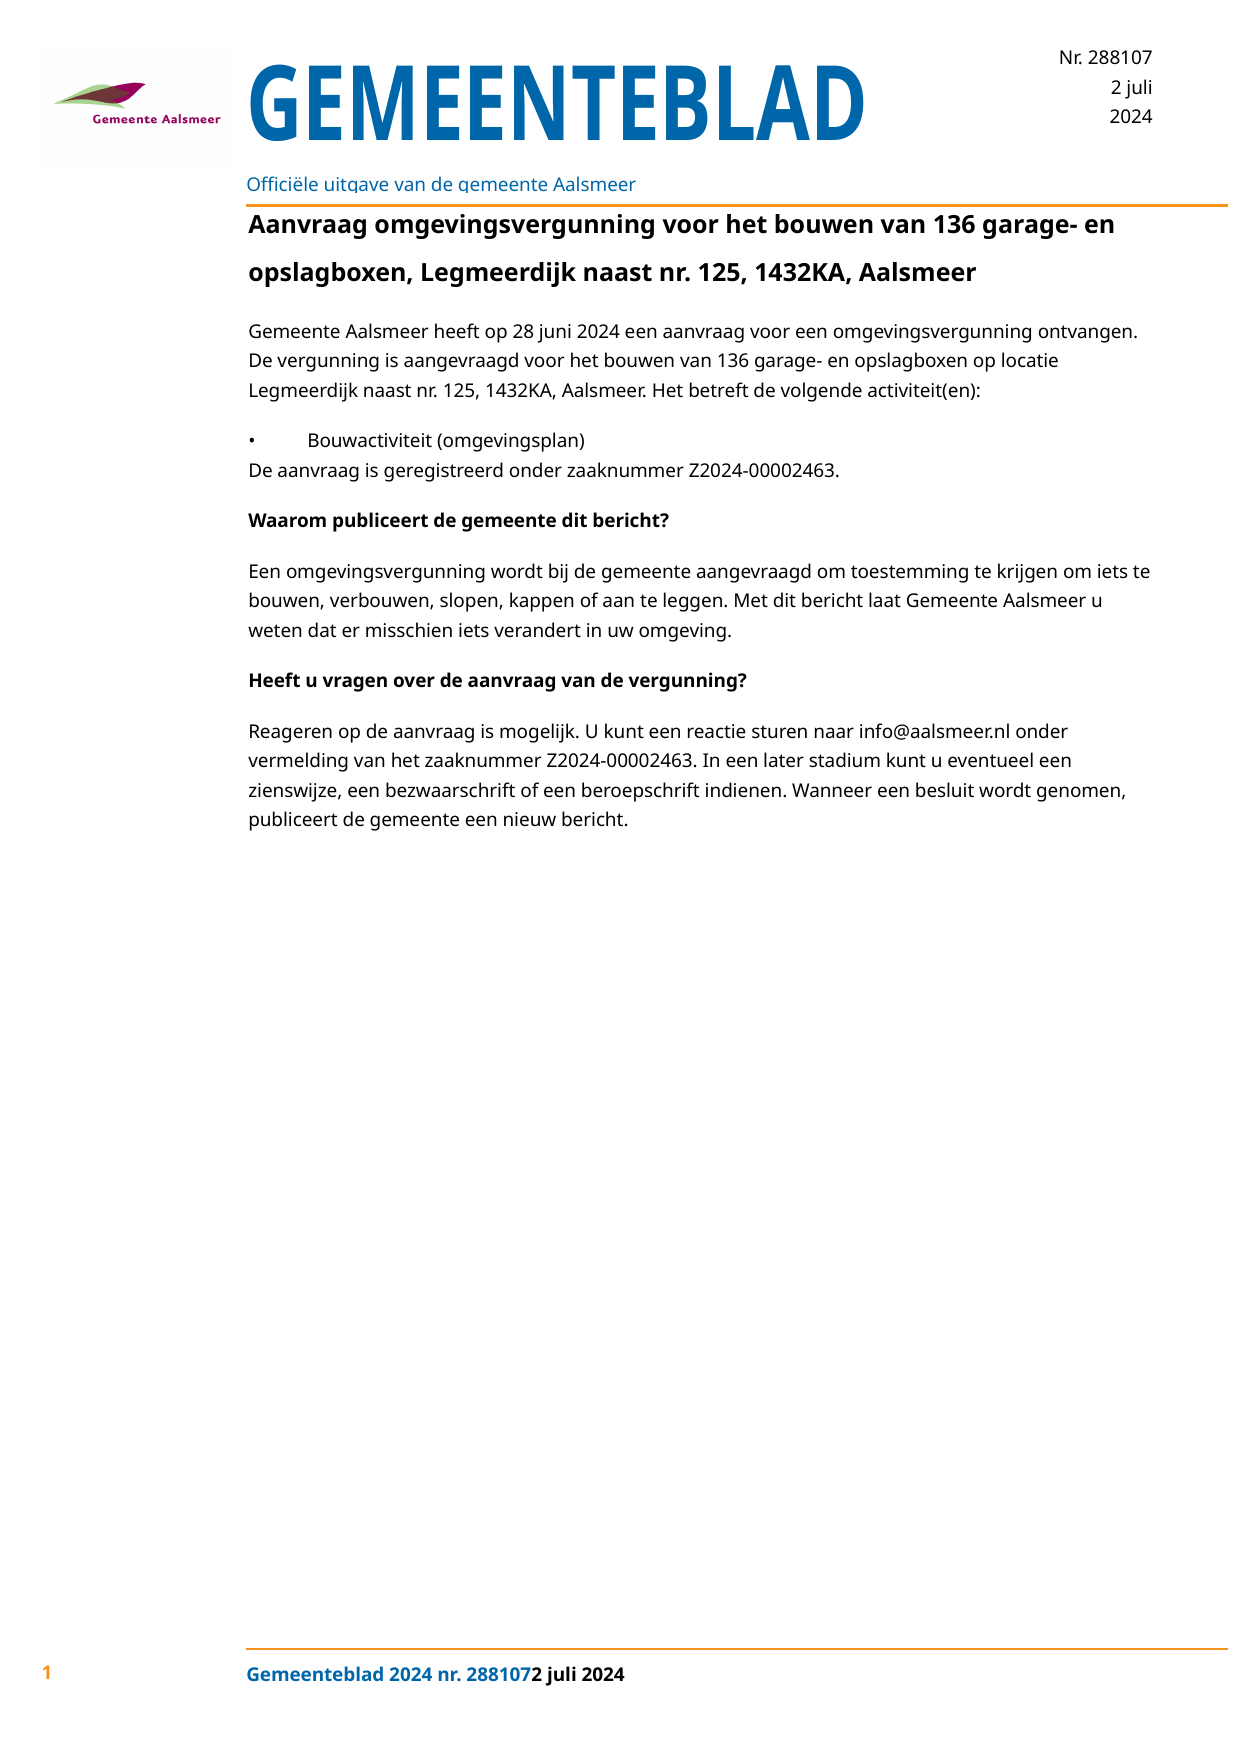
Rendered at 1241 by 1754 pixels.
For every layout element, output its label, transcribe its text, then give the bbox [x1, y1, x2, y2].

text Een omgevingsvergunning wordt bij de gemeente aangevraagd om toestemming te krijgen om iets te bouwen, verbouwen, slopen, kappen of aan te leggen. Met dit bericht laat Gemeente Aalsmeer u weten dat er misschien iets verandert in uw omgeving. [248, 558, 1152, 643]
list Bouwactiviteit (omgevingsplan) [248, 427, 1152, 453]
text Waarom publiceert de gemeente dit bericht? [248, 507, 1152, 533]
text Gemeente Aalsmeer heeft op 28 juni 2024 een aanvraag voor een omgevingsvergunning ontvangen. De vergunning is aangevraagd voor het bouwen van 136 garage- en opslagboxen op locatie Legmeerdijk naast nr. 125, 1432KA, Aalsmeer. Het betreft de volgende activiteit(en): [248, 318, 1152, 403]
picture [41, 47, 231, 172]
text De aanvraag is geregistreerd onder zaaknummer Z2024-00002463. [248, 457, 1152, 483]
text Heeft u vragen over de aanvraag van de vergunning? [248, 667, 1152, 693]
text Reageren op de aanvraag is mogelijk. U kunt een reactie sturen naar info@aalsmeer.nl onder vermelding van het zaaknummer Z2024-00002463. In een later stadium kunt u eventueel een zienswijze, een bezwaarschrift of een beroepschrift indienen. Wanneer een besluit wordt genomen, publiceert de gemeente een nieuw bericht. [248, 718, 1152, 832]
text Aanvraag omgevingsvergunning voor het bouwen van 136 garage- en opslagboxen, Legmeerdijk naast nr. 125, 1432KA, Aalsmeer [248, 207, 1152, 288]
